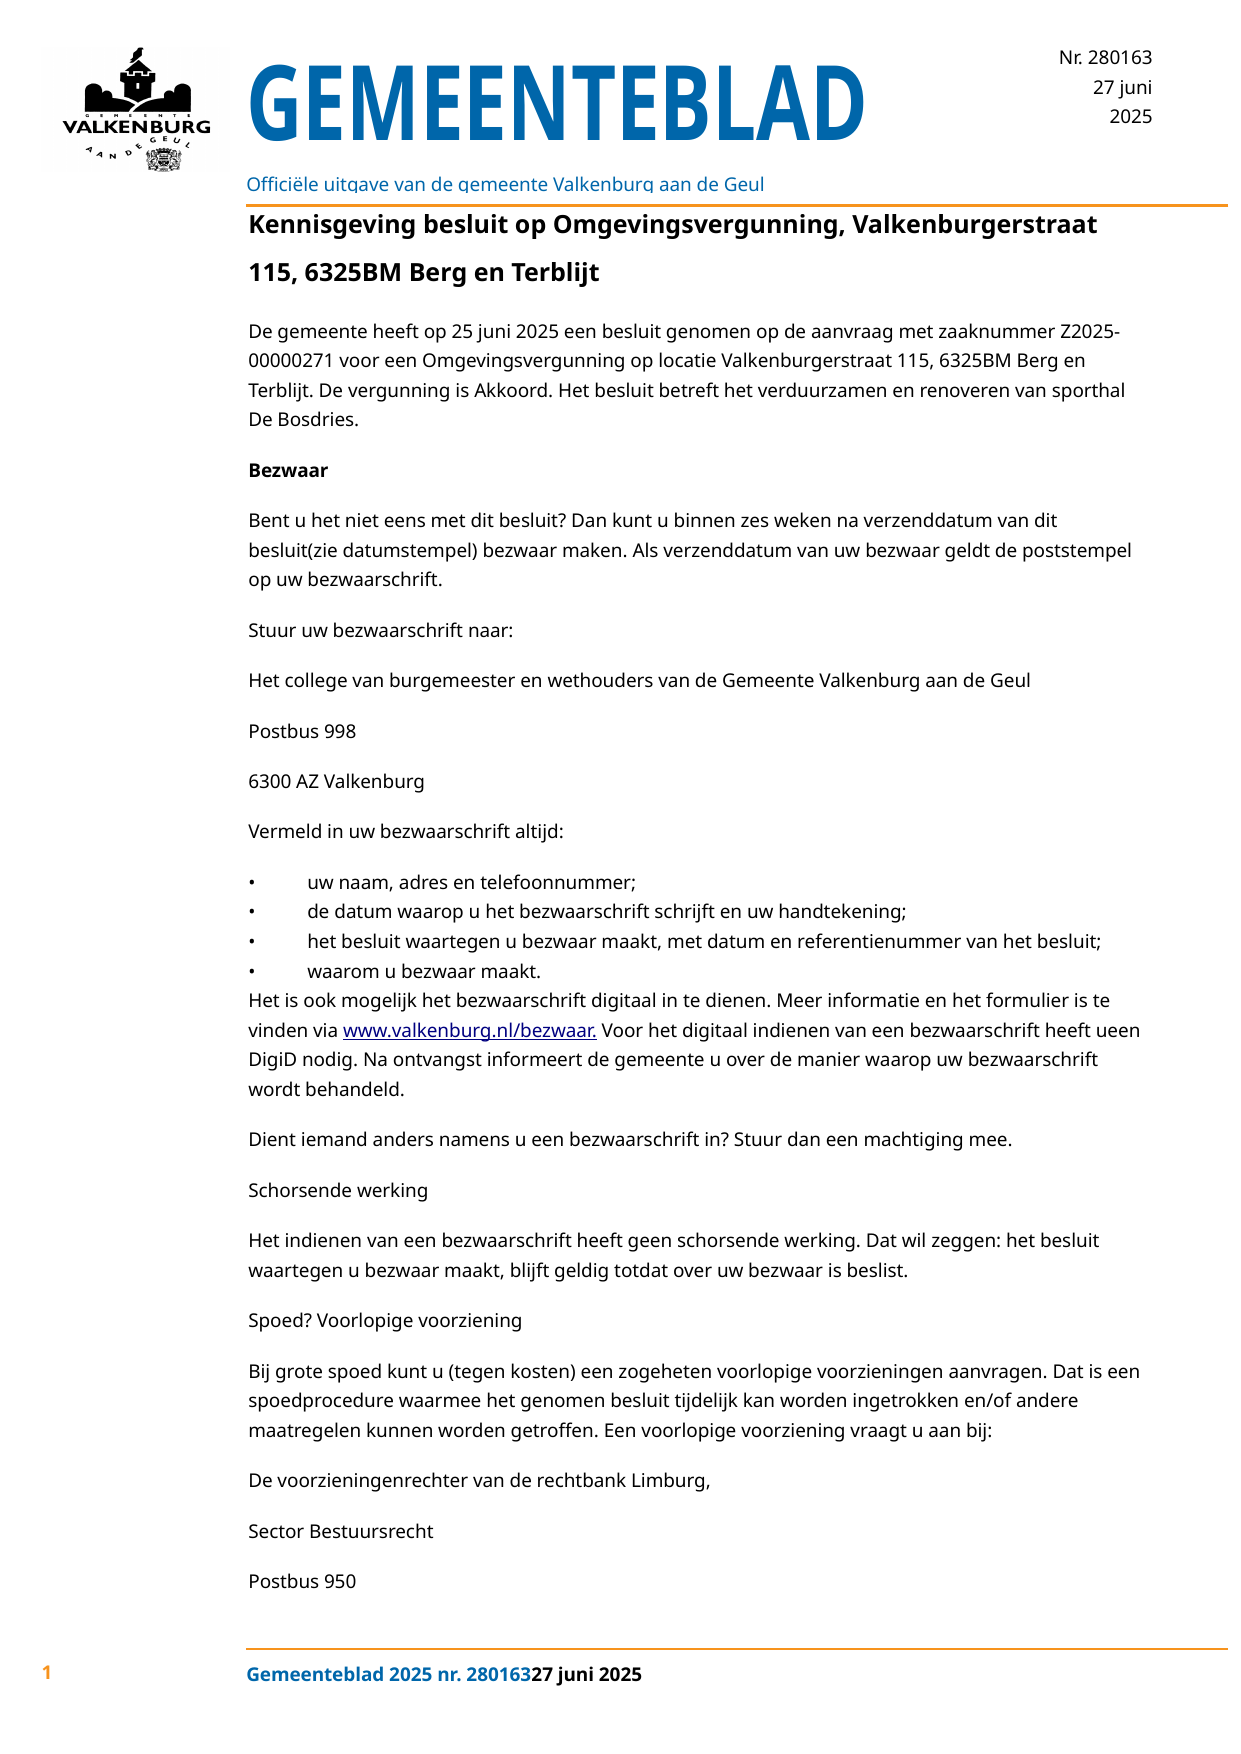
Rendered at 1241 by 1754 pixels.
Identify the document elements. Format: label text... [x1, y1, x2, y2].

text Postbus 998 [248, 718, 1152, 744]
list de datum waarop u het bezwaarschrift schrijft en uw handtekening; [248, 899, 1152, 924]
text Sector Bestuursrecht [248, 1518, 1152, 1544]
text Bezwaar [248, 457, 1152, 483]
picture [41, 47, 231, 172]
list uw naam, adres en telefoonnummer; [248, 869, 1152, 895]
text Dient iemand anders namens u een bezwaarschrift in? Stuur dan een machtiging mee. [248, 1127, 1152, 1152]
text Het college van burgemeester en wethouders van de Gemeente Valkenburg aan de Geul [248, 667, 1152, 693]
text 6300 AZ Valkenburg [248, 768, 1152, 794]
text Bij grote spoed kunt u (tegen kosten) een zogeheten voorlopige voorzieningen aanvragen. Dat is een spoedprocedure waarmee het genomen besluit tijdelijk kan worden ingetrokken en/of andere maatregelen kunnen worden getroffen. Een voorlopige voorziening vraagt u aan bij: [248, 1358, 1152, 1443]
list het besluit waartegen u bezwaar maakt, met datum en referentienummer van het besluit; [248, 928, 1152, 954]
text Postbus 950 [248, 1568, 1152, 1594]
text Het indienen van een bezwaarschrift heeft geen schorsende werking. Dat wil zeggen: het besluit waartegen u bezwaar maakt, blijft geldig totdat over uw bezwaar is beslist. [248, 1227, 1152, 1283]
text Spoed? Voorlopige voorziening [248, 1307, 1152, 1333]
text Bent u het niet eens met dit besluit? Dan kunt u binnen zes weken na verzenddatum van dit besluit(zie datumstempel) bezwaar maken. Als verzenddatum van uw bezwaar geldt de poststempel op uw bezwaarschrift. [248, 507, 1152, 592]
text Kennisgeving besluit op Omgevingsvergunning, Valkenburgerstraat 115, 6325BM Berg en Terblijt [248, 207, 1152, 288]
text Vermeld in uw bezwaarschrift altijd: [248, 819, 1152, 844]
text Stuur uw bezwaarschrift naar: [248, 617, 1152, 643]
text De voorzieningenrechter van de rechtbank Limburg, [248, 1467, 1152, 1493]
list waarom u bezwaar maakt. [248, 958, 1152, 984]
text Schorsende werking [248, 1177, 1152, 1203]
text Het is ook mogelijk het bezwaarschrift digitaal in te dienen. Meer informatie en het formulier is te vinden via www.valkenburg.nl/bezwaar. Voor het digitaal indienen van een bezwaarschrift heeft ueen DigiD nodig. Na ontvangst informeert de gemeente u over de manier waarop uw bezwaarschrift wordt behandeld. [248, 987, 1152, 1102]
text De gemeente heeft op 25 juni 2025 een besluit genomen op de aanvraag met zaaknummer Z2025-00000271 voor een Omgevingsvergunning op locatie Valkenburgerstraat 115, 6325BM Berg en Terblijt. De vergunning is Akkoord. Het besluit betreft het verduurzamen en renoveren van sporthal De Bosdries. [248, 318, 1152, 432]
